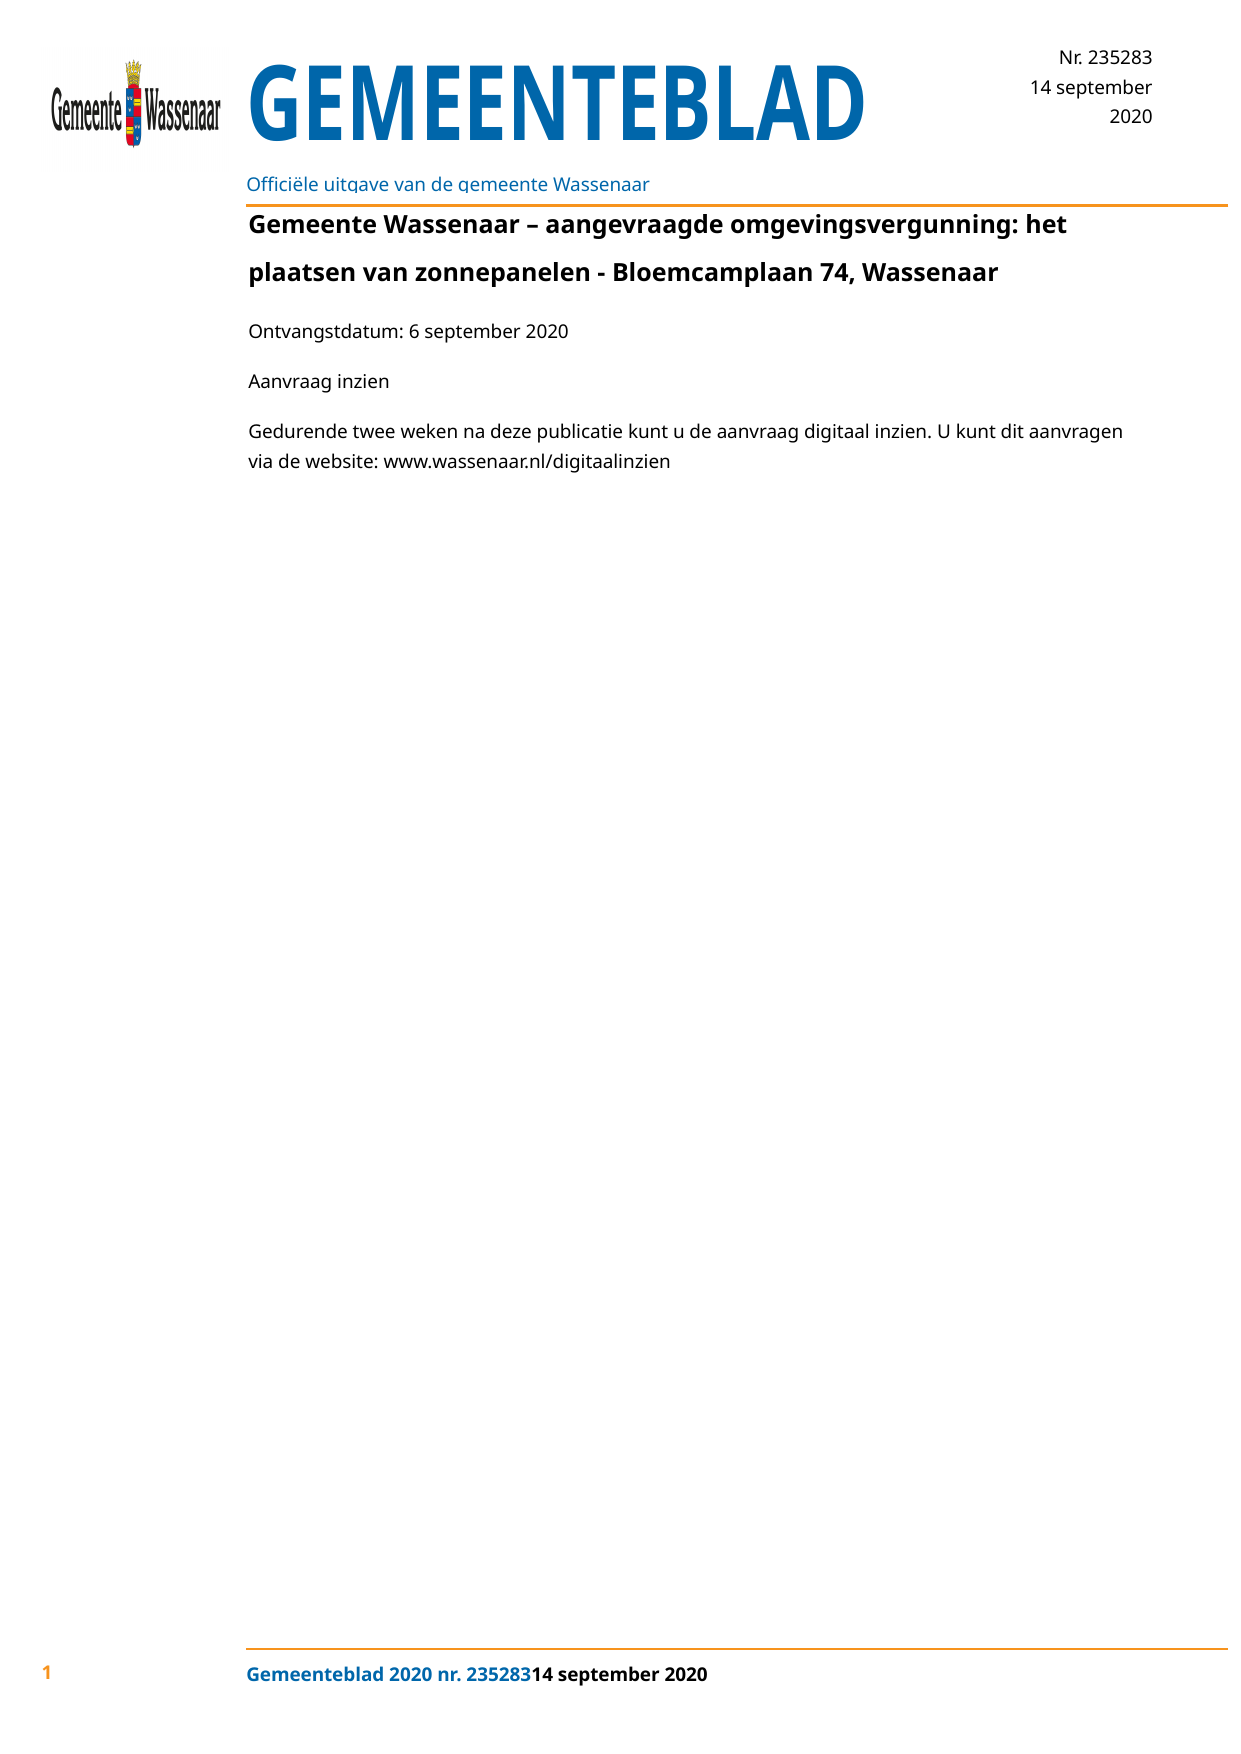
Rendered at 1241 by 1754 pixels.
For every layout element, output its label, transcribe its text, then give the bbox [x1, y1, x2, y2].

text Gedurende twee weken na deze publicatie kunt u de aanvraag digitaal inzien. U kunt dit aanvragen via de website: www.wassenaar.nl/digitaalinzien [248, 419, 1152, 474]
picture [41, 47, 231, 172]
text Gemeente Wassenaar – aangevraagde omgevingsvergunning: het plaatsen van zonnepanelen - Bloemcamplaan 74, Wassenaar [248, 207, 1152, 288]
text Aanvraag inzien [248, 368, 1152, 394]
text Ontvangstdatum: 6 september 2020 [248, 318, 1152, 344]
